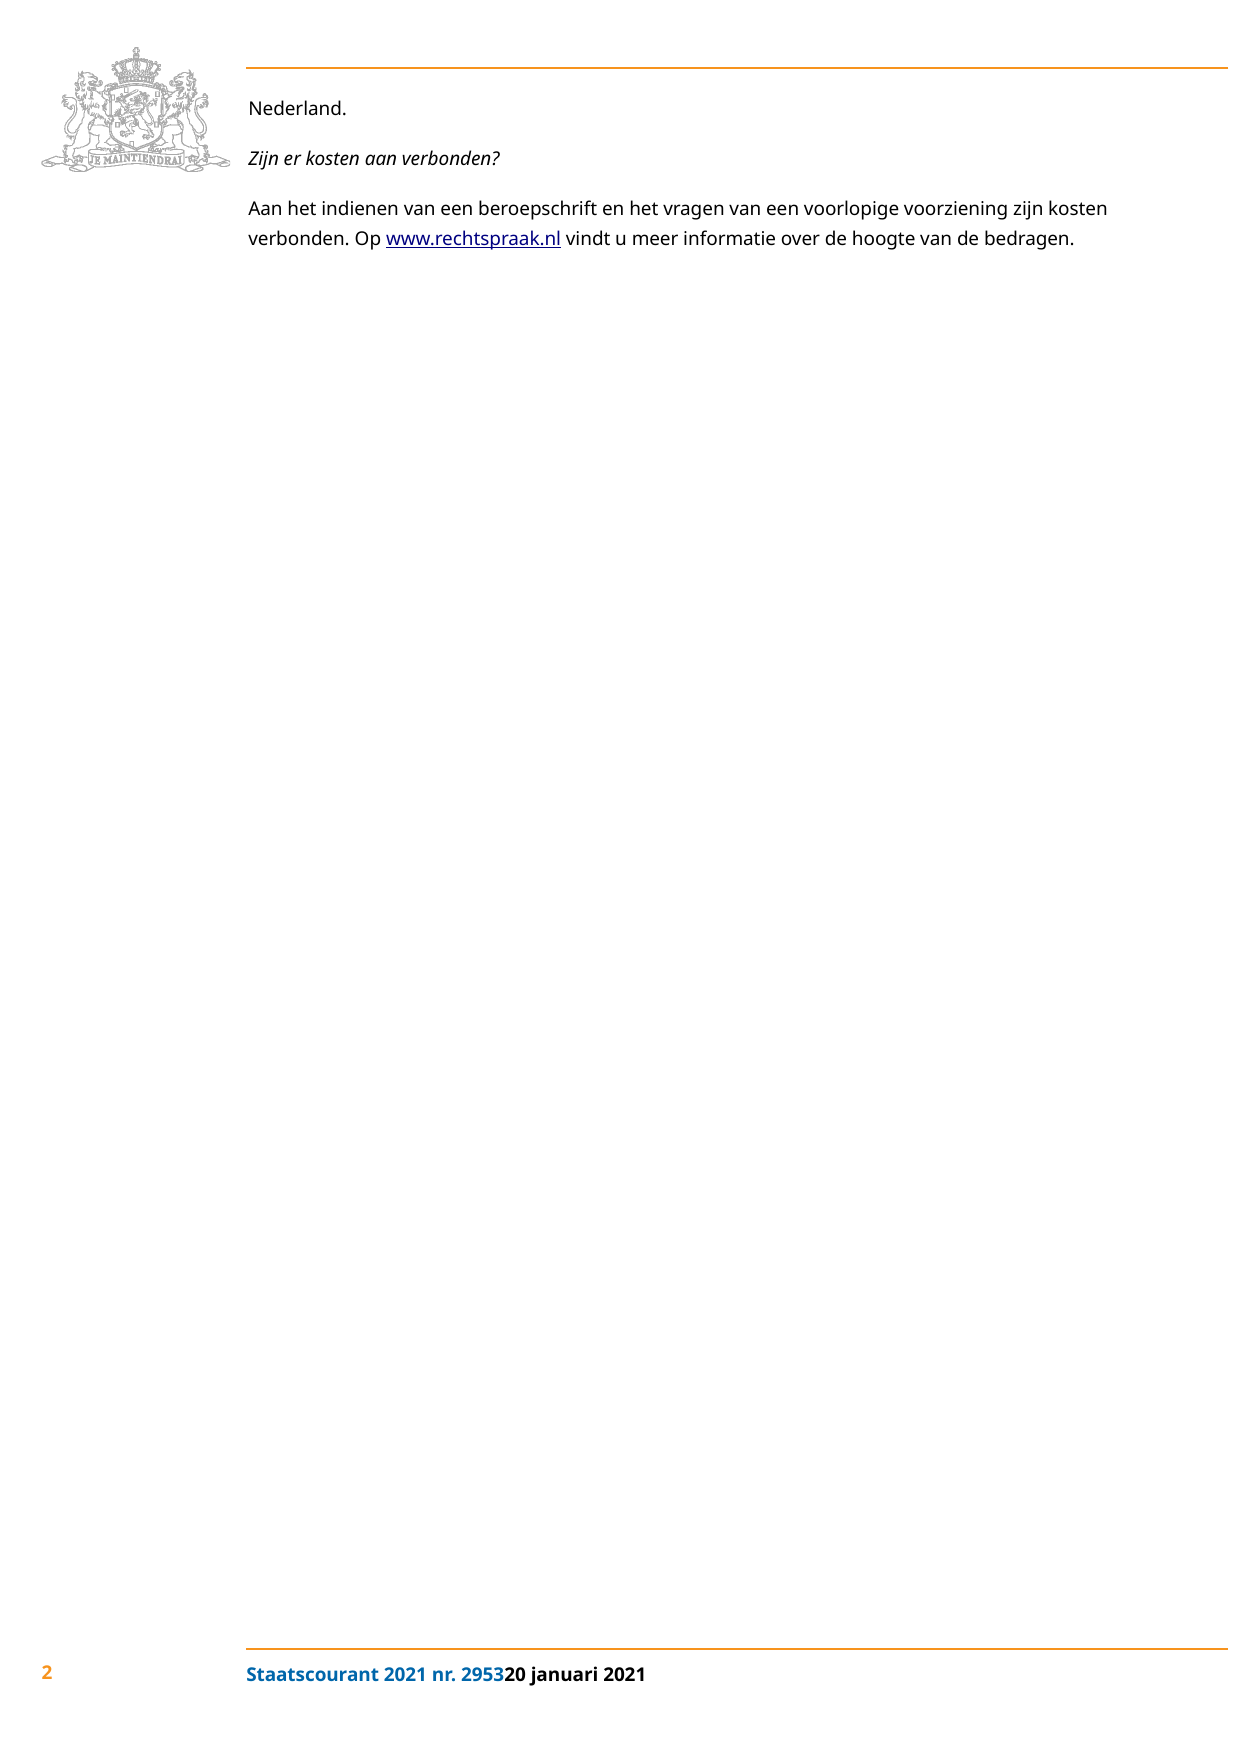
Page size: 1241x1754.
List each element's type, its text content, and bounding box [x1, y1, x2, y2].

text Aan het indienen van een beroepschrift en het vragen van een voorlopige voorziening zijn kosten verbonden. Op www.rechtspraak.nl vindt u meer informatie over de hoogte van de bedragen. [248, 196, 1152, 251]
text Zijn er kosten aan verbonden? [248, 145, 1152, 171]
text Nederland. [248, 95, 1152, 121]
picture [41, 47, 231, 172]
